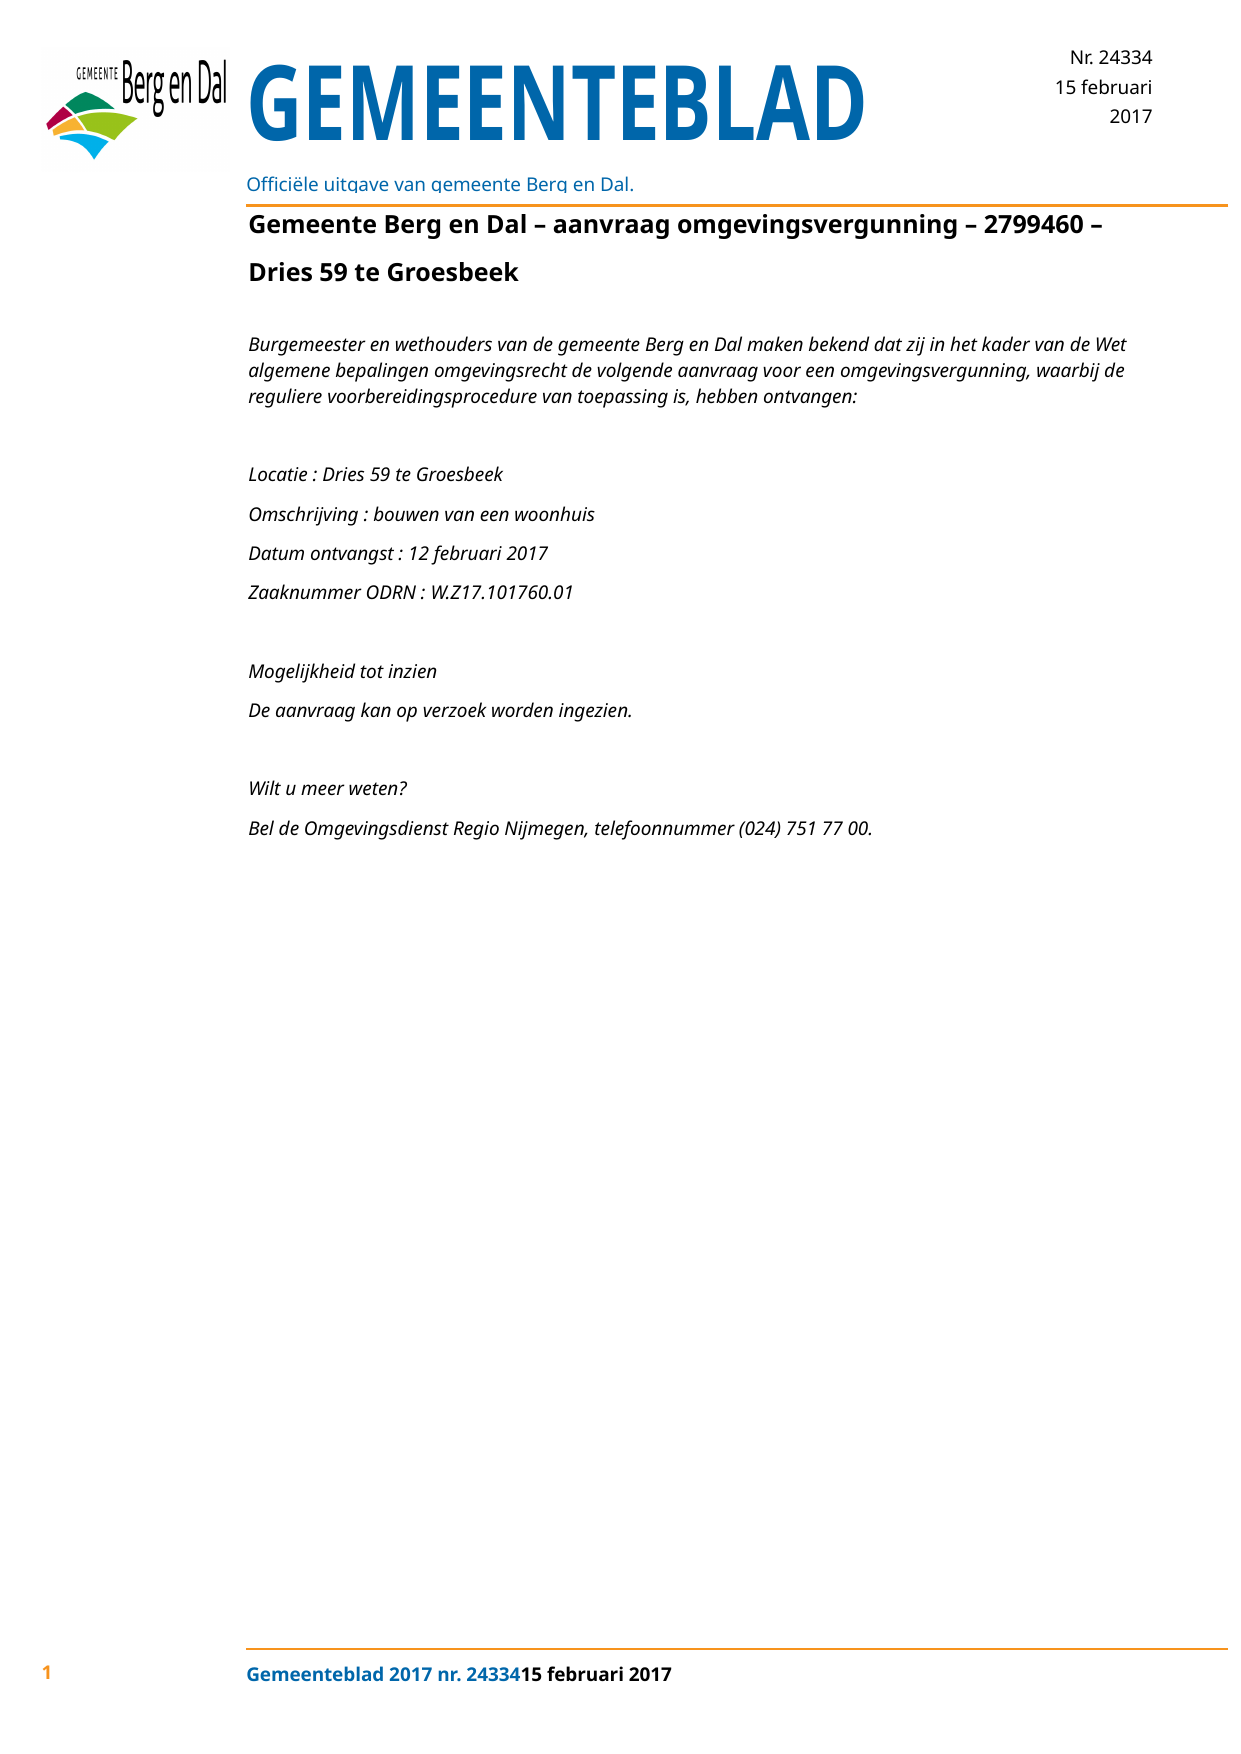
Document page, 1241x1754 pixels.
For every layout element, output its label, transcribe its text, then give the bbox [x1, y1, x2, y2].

text Bel de Omgevingsdienst Regio Nijmegen, telefoonnummer (024) 751 77 00. [248, 815, 1152, 841]
text De aanvraag kan op verzoek worden ingezien. [248, 697, 1152, 723]
text Gemeente Berg en Dal – aanvraag omgevingsvergunning – 2799460 – Dries 59 te Groesbeek [248, 207, 1152, 288]
text Mogelijkheid tot inzien [248, 658, 1152, 683]
picture [41, 47, 231, 172]
text Burgemeester en wethouders van de gemeente Berg en Dal maken bekend dat zij in het kader van de Wet algemene bepalingen omgevingsrecht de volgende aanvraag voor een omgevingsvergunning, waarbij de reguliere voorbereidingsprocedure van toepassing is, hebben ontvangen: [248, 331, 1152, 409]
text Wilt u meer weten? [248, 776, 1152, 801]
text Omschrijving : bouwen van een woonhuis [248, 501, 1152, 526]
text Zaaknummer ODRN : W.Z17.101760.01 [248, 579, 1152, 605]
text Datum ontvangst : 12 februari 2017 [248, 540, 1152, 566]
text Locatie : Dries 59 te Groesbeek [248, 461, 1152, 487]
